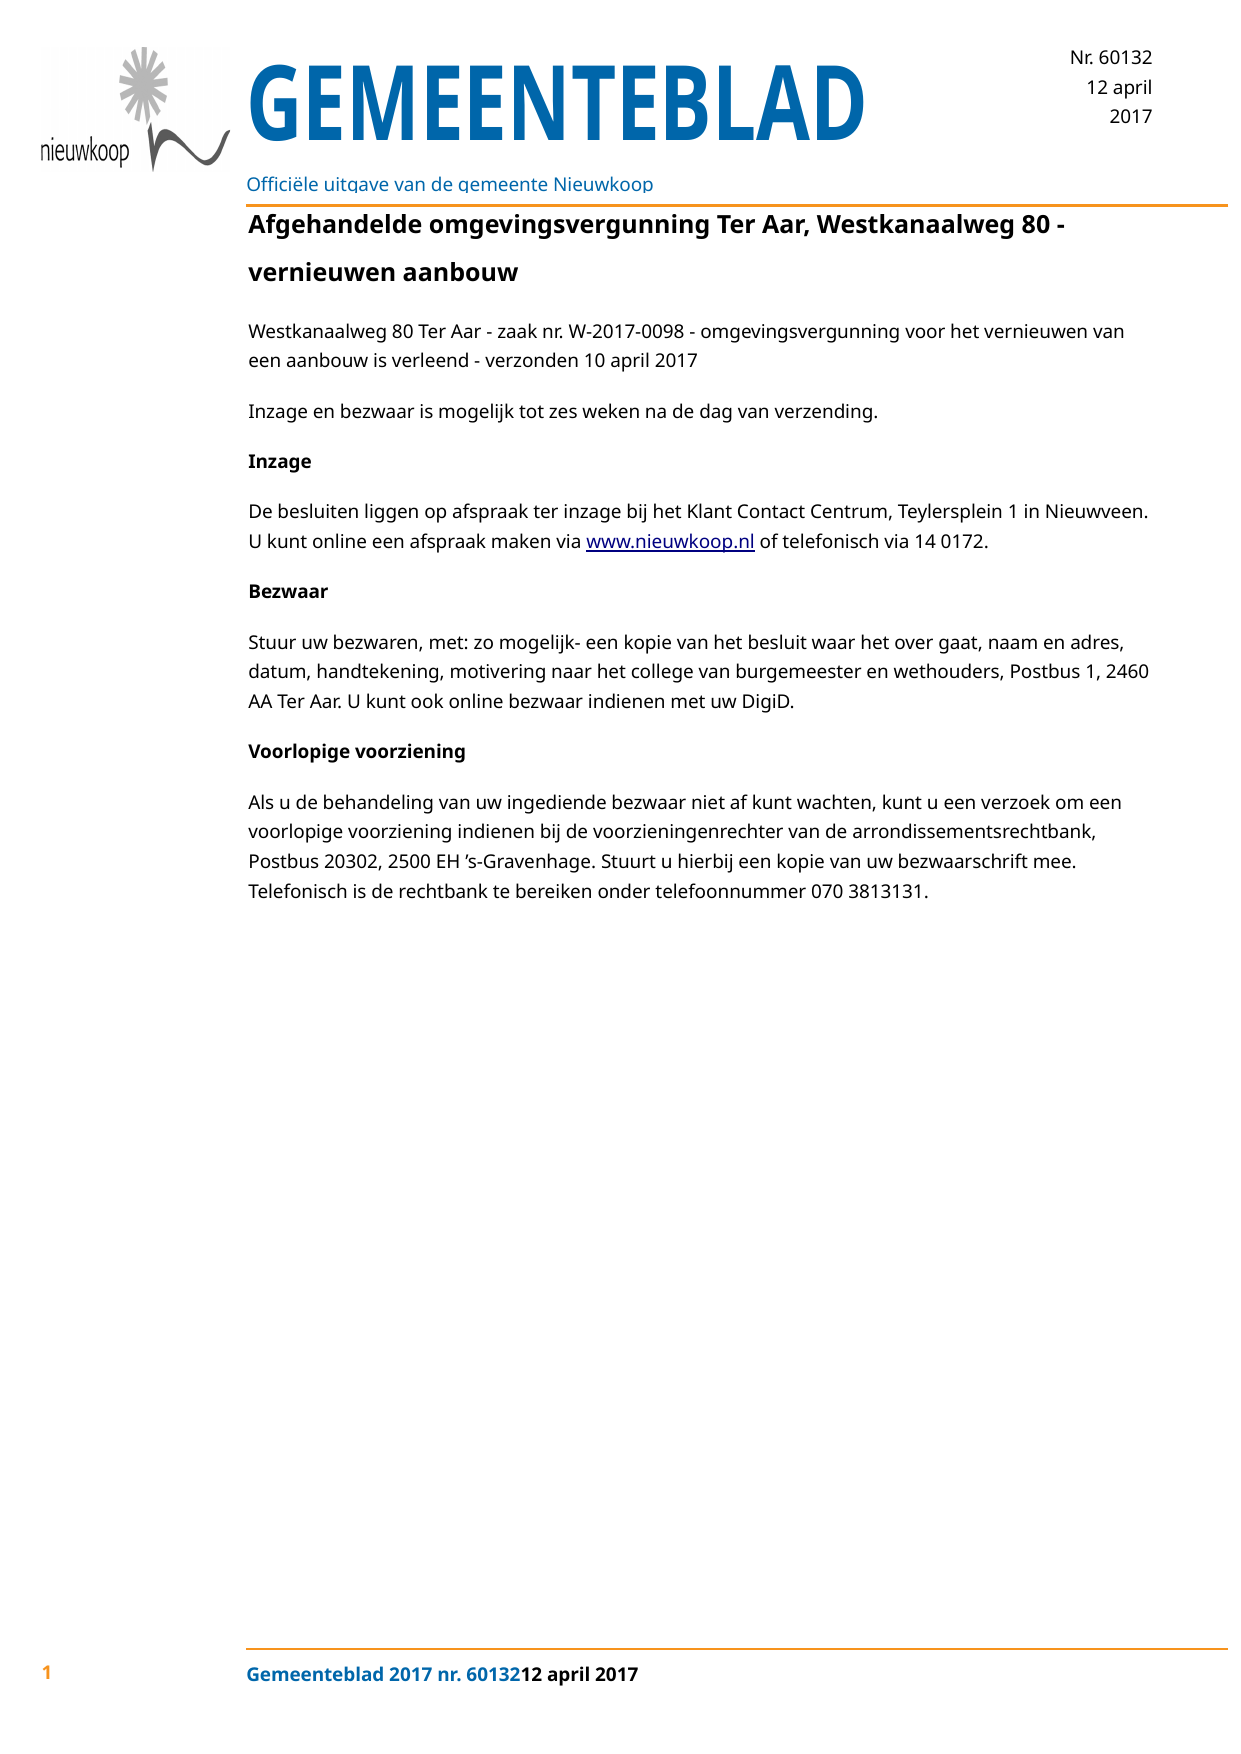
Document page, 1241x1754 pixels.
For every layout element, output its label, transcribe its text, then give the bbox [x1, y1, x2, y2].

text Voorlopige voorziening [248, 739, 1152, 764]
text Bezwaar [248, 579, 1152, 604]
picture [41, 47, 231, 172]
text De besluiten liggen op afspraak ter inzage bij het Klant Contact Centrum, Teylersplein 1 in Nieuwveen. U kunt online een afspraak maken via www.nieuwkoop.nl of telefonisch via 14 0172. [248, 499, 1152, 554]
text Inzage [248, 448, 1152, 474]
text Als u de behandeling van uw ingediende bezwaar niet af kunt wachten, kunt u een verzoek om een voorlopige voorziening indienen bij de voorzieningenrechter van de arrondissementsrechtbank, Postbus 20302, 2500 EH ’s-Gravenhage. Stuurt u hierbij een kopie van uw bezwaarschrift mee. Telefonisch is de rechtbank te bereiken onder telefoonnummer 070 3813131. [248, 789, 1152, 904]
text Inzage en bezwaar is mogelijk tot zes weken na de dag van verzending. [248, 398, 1152, 424]
text Westkanaalweg 80 Ter Aar - zaak nr. W-2017-0098 - omgevingsvergunning voor het vernieuwen van een aanbouw is verleend - verzonden 10 april 2017 [248, 318, 1152, 373]
text Stuur uw bezwaren, met: zo mogelijk- een kopie van het besluit waar het over gaat, naam en adres, datum, handtekening, motivering naar het college van burgemeester en wethouders, Postbus 1, 2460 AA Ter Aar. U kunt ook online bezwaar indienen met uw DigiD. [248, 629, 1152, 714]
text Afgehandelde omgevingsvergunning Ter Aar, Westkanaalweg 80 - vernieuwen aanbouw [248, 207, 1152, 288]
